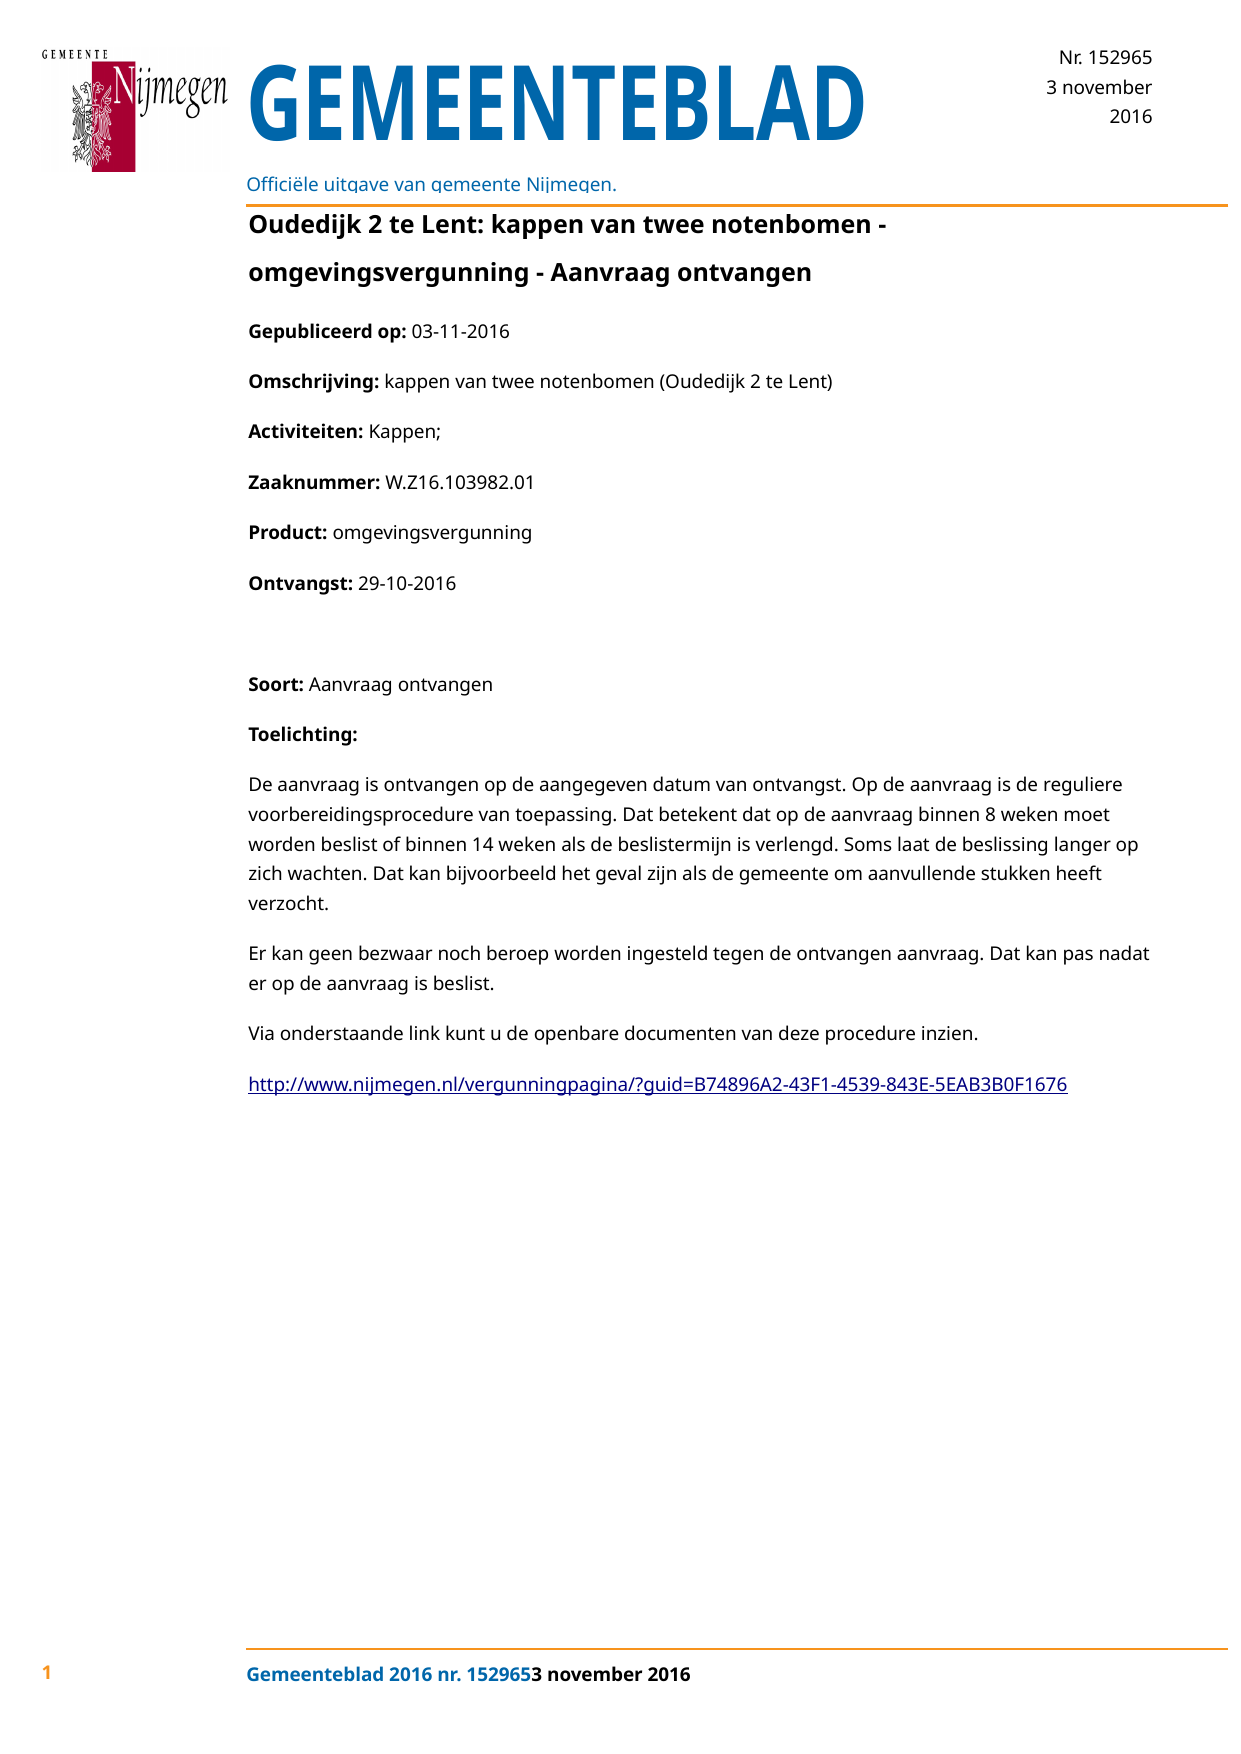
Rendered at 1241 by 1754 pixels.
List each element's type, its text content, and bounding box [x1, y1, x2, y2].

picture [41, 47, 231, 172]
text Via onderstaande link kunt u de openbare documenten van deze procedure inzien. [248, 1020, 1152, 1046]
text Omschrijving: kappen van twee notenbomen (Oudedijk 2 te Lent) [248, 368, 1152, 394]
text Soort: Aanvraag ontvangen [248, 671, 1152, 697]
text Gepubliceerd op: 03-11-2016 [248, 318, 1152, 344]
text Oudedijk 2 te Lent: kappen van twee notenbomen - omgevingsvergunning - Aanvraag ontvangen [248, 207, 1152, 288]
text Toelichting: [248, 721, 1152, 747]
text De aanvraag is ontvangen op de aangegeven datum van ontvangst. Op de aanvraag is de reguliere voorbereidingsprocedure van toepassing. Dat betekent dat op de aanvraag binnen 8 weken moet worden beslist of binnen 14 weken als de beslistermijn is verlengd. Soms laat de beslissing langer op zich wachten. Dat kan bijvoorbeeld het geval zijn als de gemeente om aanvullende stukken heeft verzocht. [248, 772, 1152, 916]
text http://www.nijmegen.nl/vergunningpagina/?guid=B74896A2-43F1-4539-843E-5EAB3B0F1676 [248, 1071, 1152, 1097]
text Zaaknummer: W.Z16.103982.01 [248, 469, 1152, 495]
text Ontvangst: 29-10-2016 [248, 570, 1152, 596]
text Er kan geen bezwaar noch beroep worden ingesteld tegen de ontvangen aanvraag. Dat kan pas nadat er op de aanvraag is beslist. [248, 940, 1152, 996]
text Activiteiten: Kappen; [248, 419, 1152, 444]
text Product: omgevingsvergunning [248, 519, 1152, 545]
